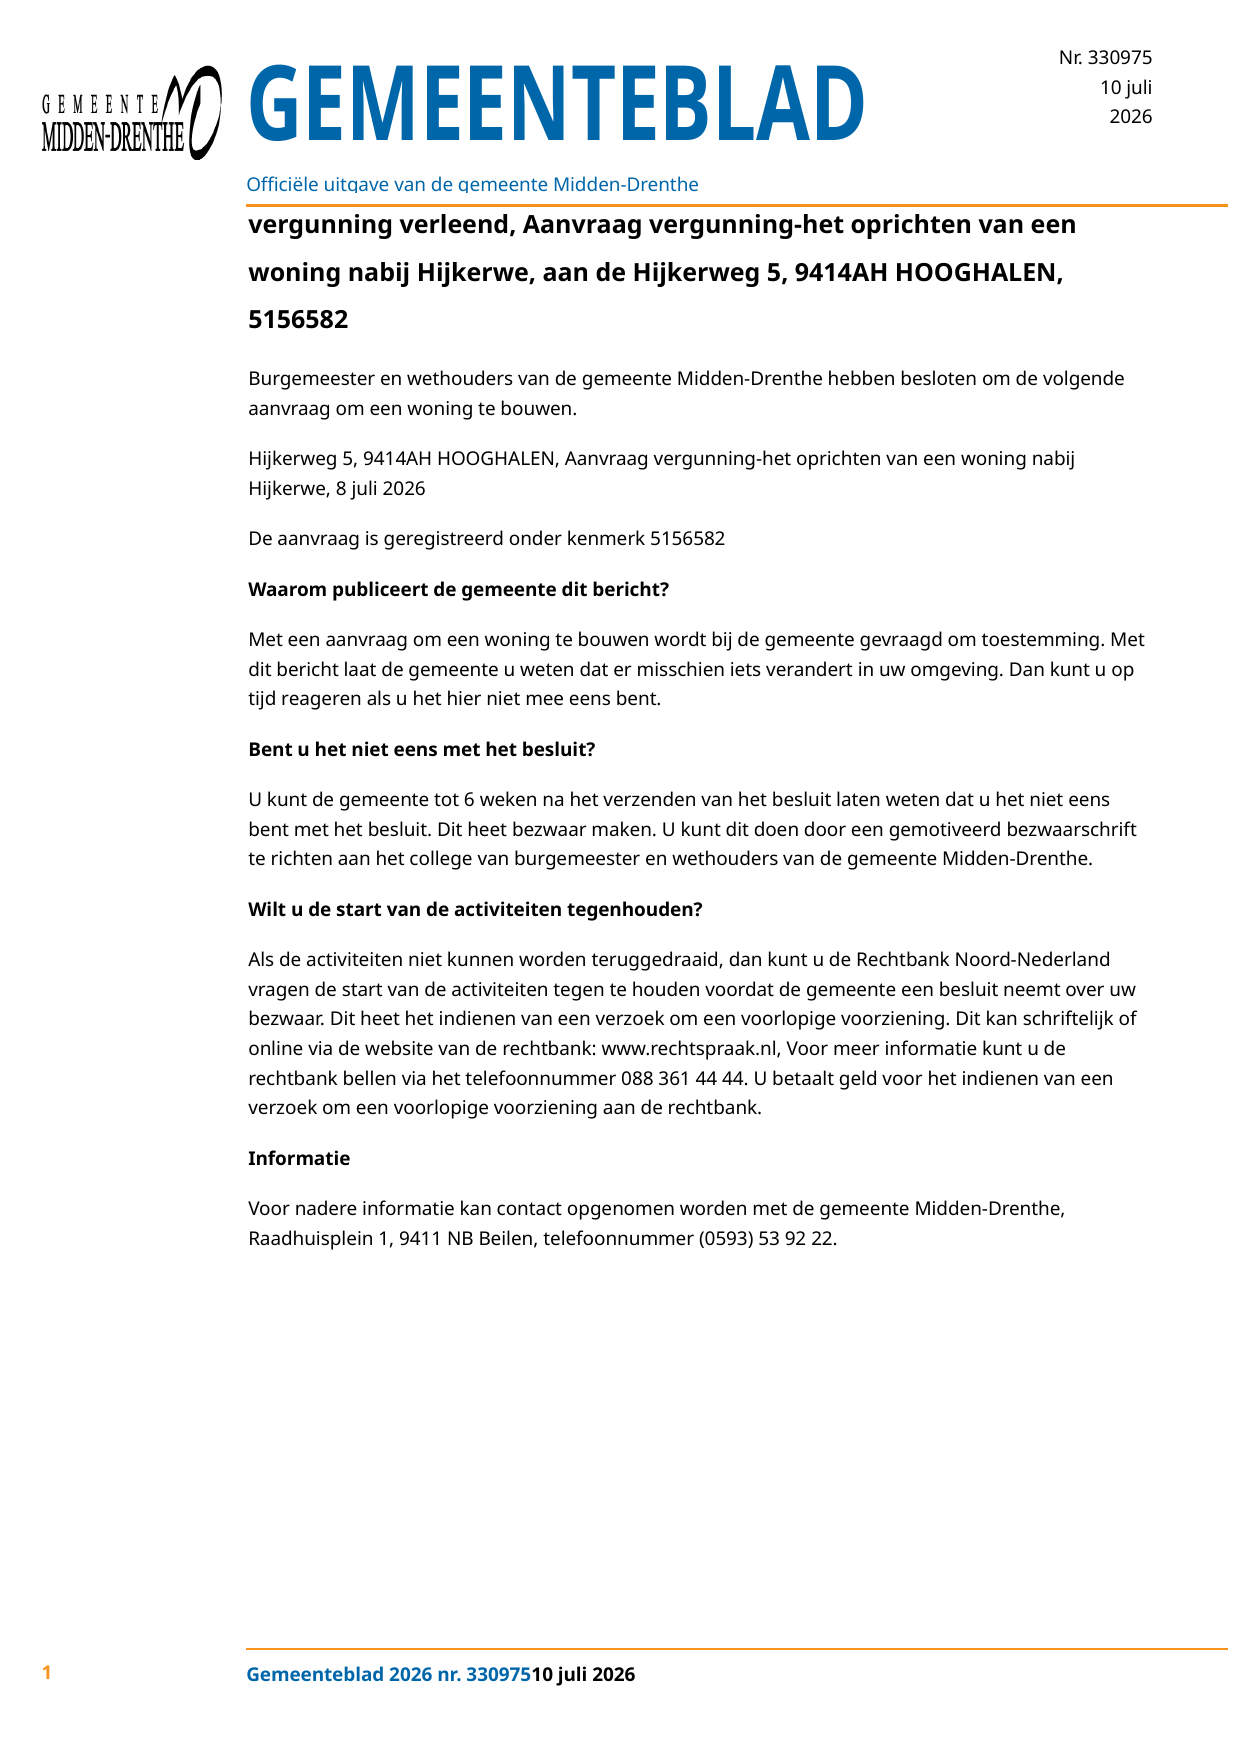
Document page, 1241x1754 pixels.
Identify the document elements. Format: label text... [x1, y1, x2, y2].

picture [41, 47, 231, 172]
text Hijkerweg 5, 9414AH HOOGHALEN, Aanvraag vergunning-het oprichten van een woning nabij Hijkerwe, 8 juli 2026 [248, 446, 1152, 501]
text Als de activiteiten niet kunnen worden teruggedraaid, dan kunt u de Rechtbank Noord-Nederland vragen de start van de activiteiten tegen te houden voordat de gemeente een besluit neemt over uw bezwaar. Dit heet het indienen van een verzoek om een voorlopige voorziening. Dit kan schriftelijk of online via de website van de rechtbank: www.rechtspraak.nl, Voor meer informatie kunt u de rechtbank bellen via het telefoonnummer 088 361 44 44. U betaalt geld voor het indienen van een verzoek om een voorlopige voorziening aan de rechtbank. [248, 946, 1152, 1120]
text Waarom publiceert de gemeente dit bericht? [248, 576, 1152, 602]
text Bent u het niet eens met het besluit? [248, 736, 1152, 762]
text Wilt u de start van de activiteiten tegenhouden? [248, 896, 1152, 922]
text Met een aanvraag om een woning te bouwen wordt bij de gemeente gevraagd om toestemming. Met dit bericht laat de gemeente u weten dat er misschien iets verandert in uw omgeving. Dan kunt u op tijd reageren als u het hier niet mee eens bent. [248, 626, 1152, 711]
text vergunning verleend, Aanvraag vergunning-het oprichten van een woning nabij Hijkerwe, aan de Hijkerweg 5, 9414AH HOOGHALEN, 5156582 [248, 207, 1152, 336]
text De aanvraag is geregistreerd onder kenmerk 5156582 [248, 526, 1152, 551]
text Informatie [248, 1145, 1152, 1170]
text Voor nadere informatie kan contact opgenomen worden met de gemeente Midden-Drenthe, Raadhuisplein 1, 9411 NB Beilen, telefoonnummer (0593) 53 92 22. [248, 1195, 1152, 1250]
text Burgemeester en wethouders van de gemeente Midden-Drenthe hebben besloten om de volgende aanvraag om een woning te bouwen. [248, 366, 1152, 421]
text U kunt de gemeente tot 6 weken na het verzenden van het besluit laten weten dat u het niet eens bent met het besluit. Dit heet bezwaar maken. U kunt dit doen door een gemotiveerd bezwaarschrift te richten aan het college van burgemeester en wethouders van de gemeente Midden-Drenthe. [248, 786, 1152, 871]
